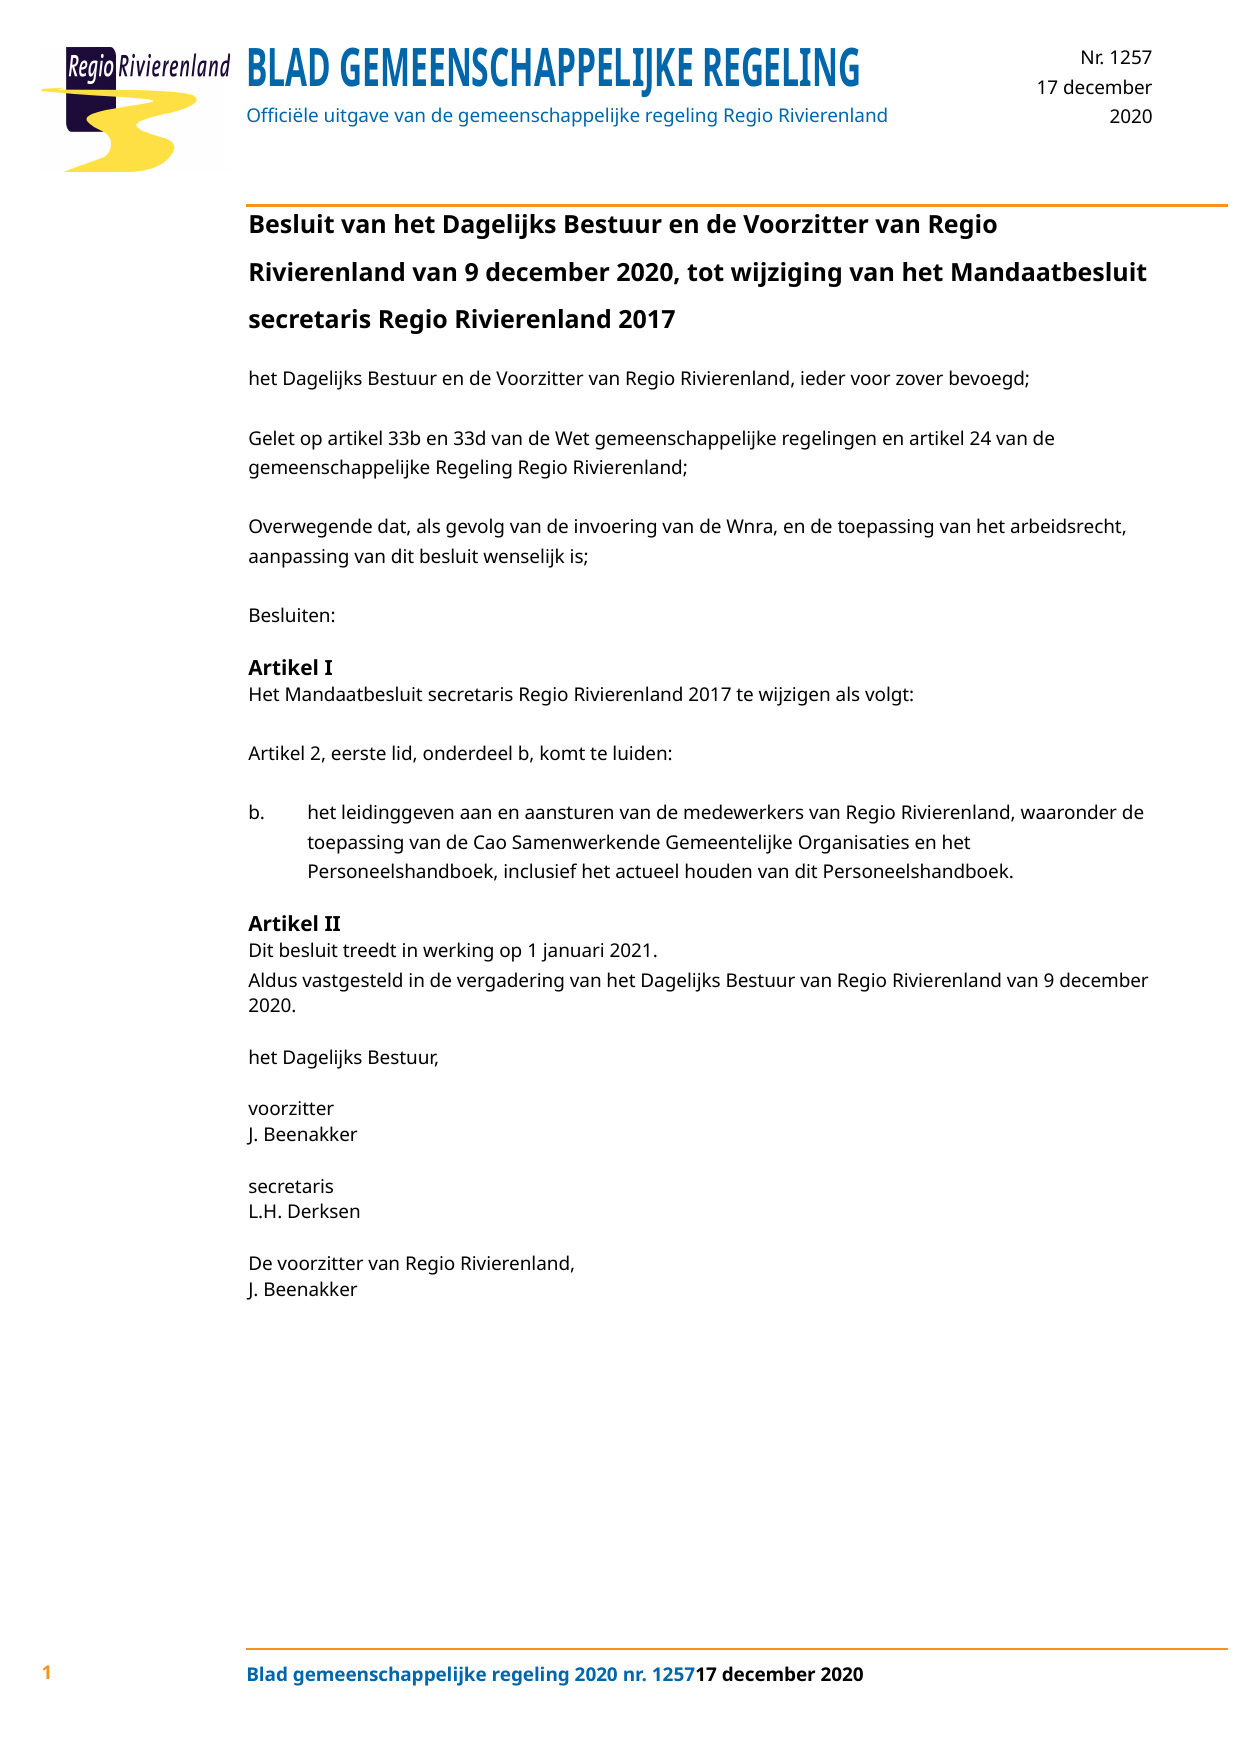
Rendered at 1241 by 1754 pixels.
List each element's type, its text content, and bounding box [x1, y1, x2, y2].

text Artikel 2, eerste lid, onderdeel b, komt te luiden: [248, 740, 1152, 766]
text voorzitter [248, 1096, 1152, 1121]
text Dit besluit treedt in werking op 1 januari 2021. [248, 937, 1152, 963]
text J. Beenakker [248, 1121, 1152, 1147]
picture [41, 47, 231, 172]
text het Dagelijks Bestuur en de Voorzitter van Regio Rivierenland, ieder voor zover bevoegd; [248, 366, 1152, 391]
text Het Mandaatbesluit secretaris Regio Rivierenland 2017 te wijzigen als volgt: [248, 681, 1152, 707]
text Gelet op artikel 33b en 33d van de Wet gemeenschappelijke regelingen en artikel 24 van de gemeenschappelijke Regeling Regio Rivierenland; [248, 425, 1152, 480]
text secretaris [248, 1173, 1152, 1198]
text Artikel I [248, 653, 1152, 681]
text Besluiten: [248, 602, 1152, 628]
text J. Beenakker [248, 1276, 1152, 1301]
text Overwegende dat, als gevolg van de invoering van de Wnra, en de toepassing van het arbeidsrecht, aanpassing van dit besluit wenselijk is; [248, 513, 1152, 569]
text L.H. Derksen [248, 1198, 1152, 1224]
text Besluit van het Dagelijks Bestuur en de Voorzitter van Regio Rivierenland van 9 december 2020, tot wijziging van het Mandaatbesluit secretaris Regio Rivierenland 2017 [248, 207, 1152, 336]
text Aldus vastgesteld in de vergadering van het Dagelijks Bestuur van Regio Rivierenland van 9 december 2020. [248, 967, 1152, 1018]
list het leidinggeven aan en aansturen van de medewerkers van Regio Rivierenland, waaronder de toepassing van de Cao Samenwerkende Gemeentelijke Organisaties en het Personeelshandboek, inclusief het actueel houden van dit Personeelshandboek. [248, 799, 1152, 884]
text het Dagelijks Bestuur, [248, 1044, 1152, 1070]
text Artikel II [248, 909, 1152, 937]
text De voorzitter van Regio Rivierenland, [248, 1250, 1152, 1276]
